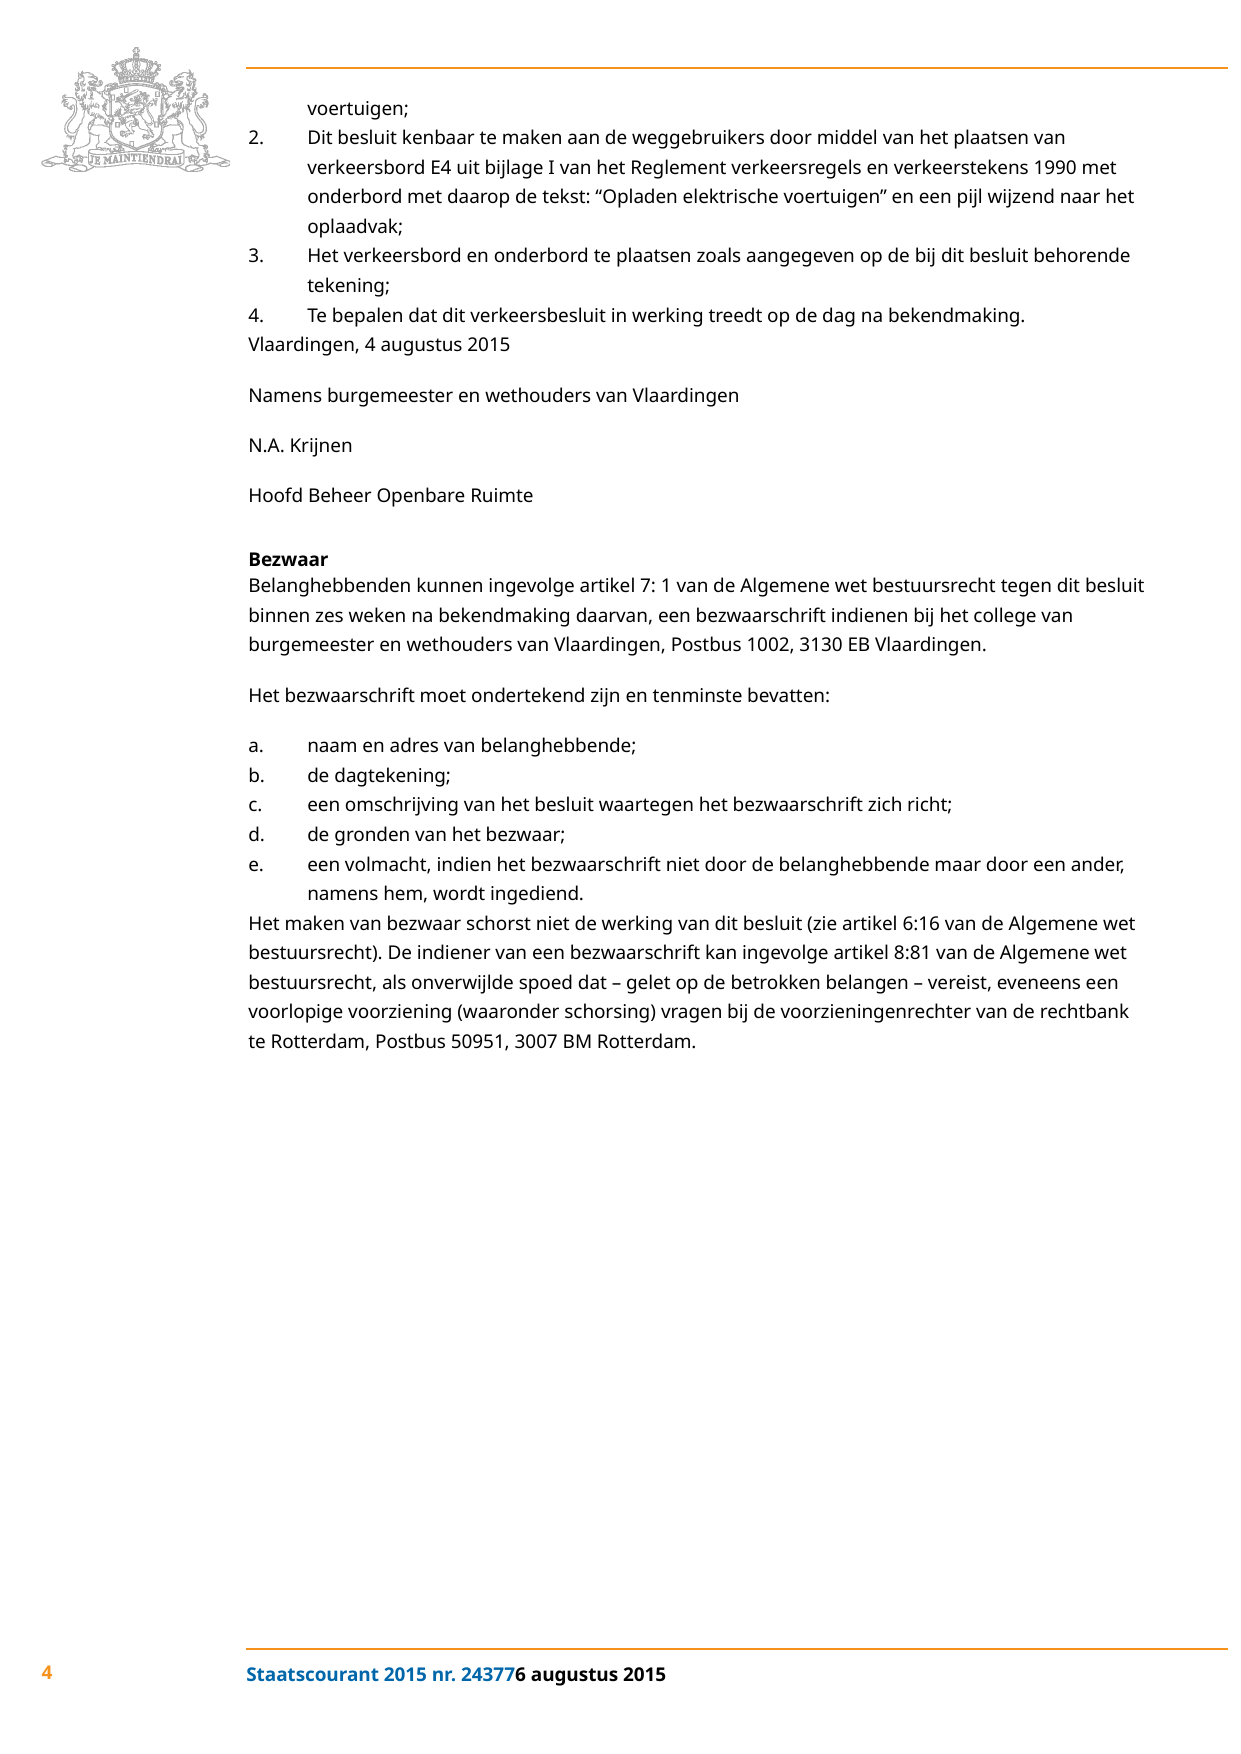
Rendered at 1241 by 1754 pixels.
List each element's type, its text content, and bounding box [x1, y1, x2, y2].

text Het bezwaarschrift moet ondertekend zijn en tenminste bevatten: [248, 682, 1152, 708]
text Hoofd Beheer Openbare Ruimte [248, 483, 1152, 508]
list Dit besluit kenbaar te maken aan de weggebruikers door middel van het plaatsen van verkeersbord E4 uit bijlage I van het Reglement verkeersregels en verkeerstekens 1990 met onderbord met daarop de tekst: “Opladen elektrische voertuigen” en een pijl wijzend naar het oplaadvak; [248, 124, 1152, 239]
text Bezwaar [248, 547, 1152, 572]
list de dagtekening; [248, 762, 1152, 788]
text Namens burgemeester en wethouders van Vlaardingen [248, 382, 1152, 408]
text Vlaardingen, 4 augustus 2015 [248, 331, 1152, 357]
list voertuigen; [248, 95, 1152, 121]
list Het verkeersbord en onderbord te plaatsen zoals aangegeven op de bij dit besluit behorende tekening; [248, 243, 1152, 298]
list een omschrijving van het besluit waartegen het bezwaarschrift zich richt; [248, 792, 1152, 817]
text N.A. Krijnen [248, 432, 1152, 458]
picture [41, 47, 231, 172]
list Te bepalen dat dit verkeersbesluit in werking treedt op de dag na bekendmaking. [248, 302, 1152, 328]
list een volmacht, indien het bezwaarschrift niet door de belanghebbende maar door een ander, namens hem, wordt ingediend. [248, 851, 1152, 906]
text Het maken van bezwaar schorst niet de werking van dit besluit (zie artikel 6:16 van de Algemene wet bestuursrecht). De indiener van een bezwaarschrift kan ingevolge artikel 8:81 van de Algemene wet bestuursrecht, als onverwijlde spoed dat – gelet op de betrokken belangen – vereist, eveneens een voorlopige voorziening (waaronder schorsing) vragen bij de voorzieningenrechter van de rechtbank te Rotterdam, Postbus 50951, 3007 BM Rotterdam. [248, 910, 1152, 1054]
text Belanghebbenden kunnen ingevolge artikel 7: 1 van de Algemene wet bestuursrecht tegen dit besluit binnen zes weken na bekendmaking daarvan, een bezwaarschrift indienen bij het college van burgemeester en wethouders van Vlaardingen, Postbus 1002, 3130 EB Vlaardingen. [248, 572, 1152, 657]
list de gronden van het bezwaar; [248, 821, 1152, 847]
list naam en adres van belanghebbende; [248, 732, 1152, 758]
